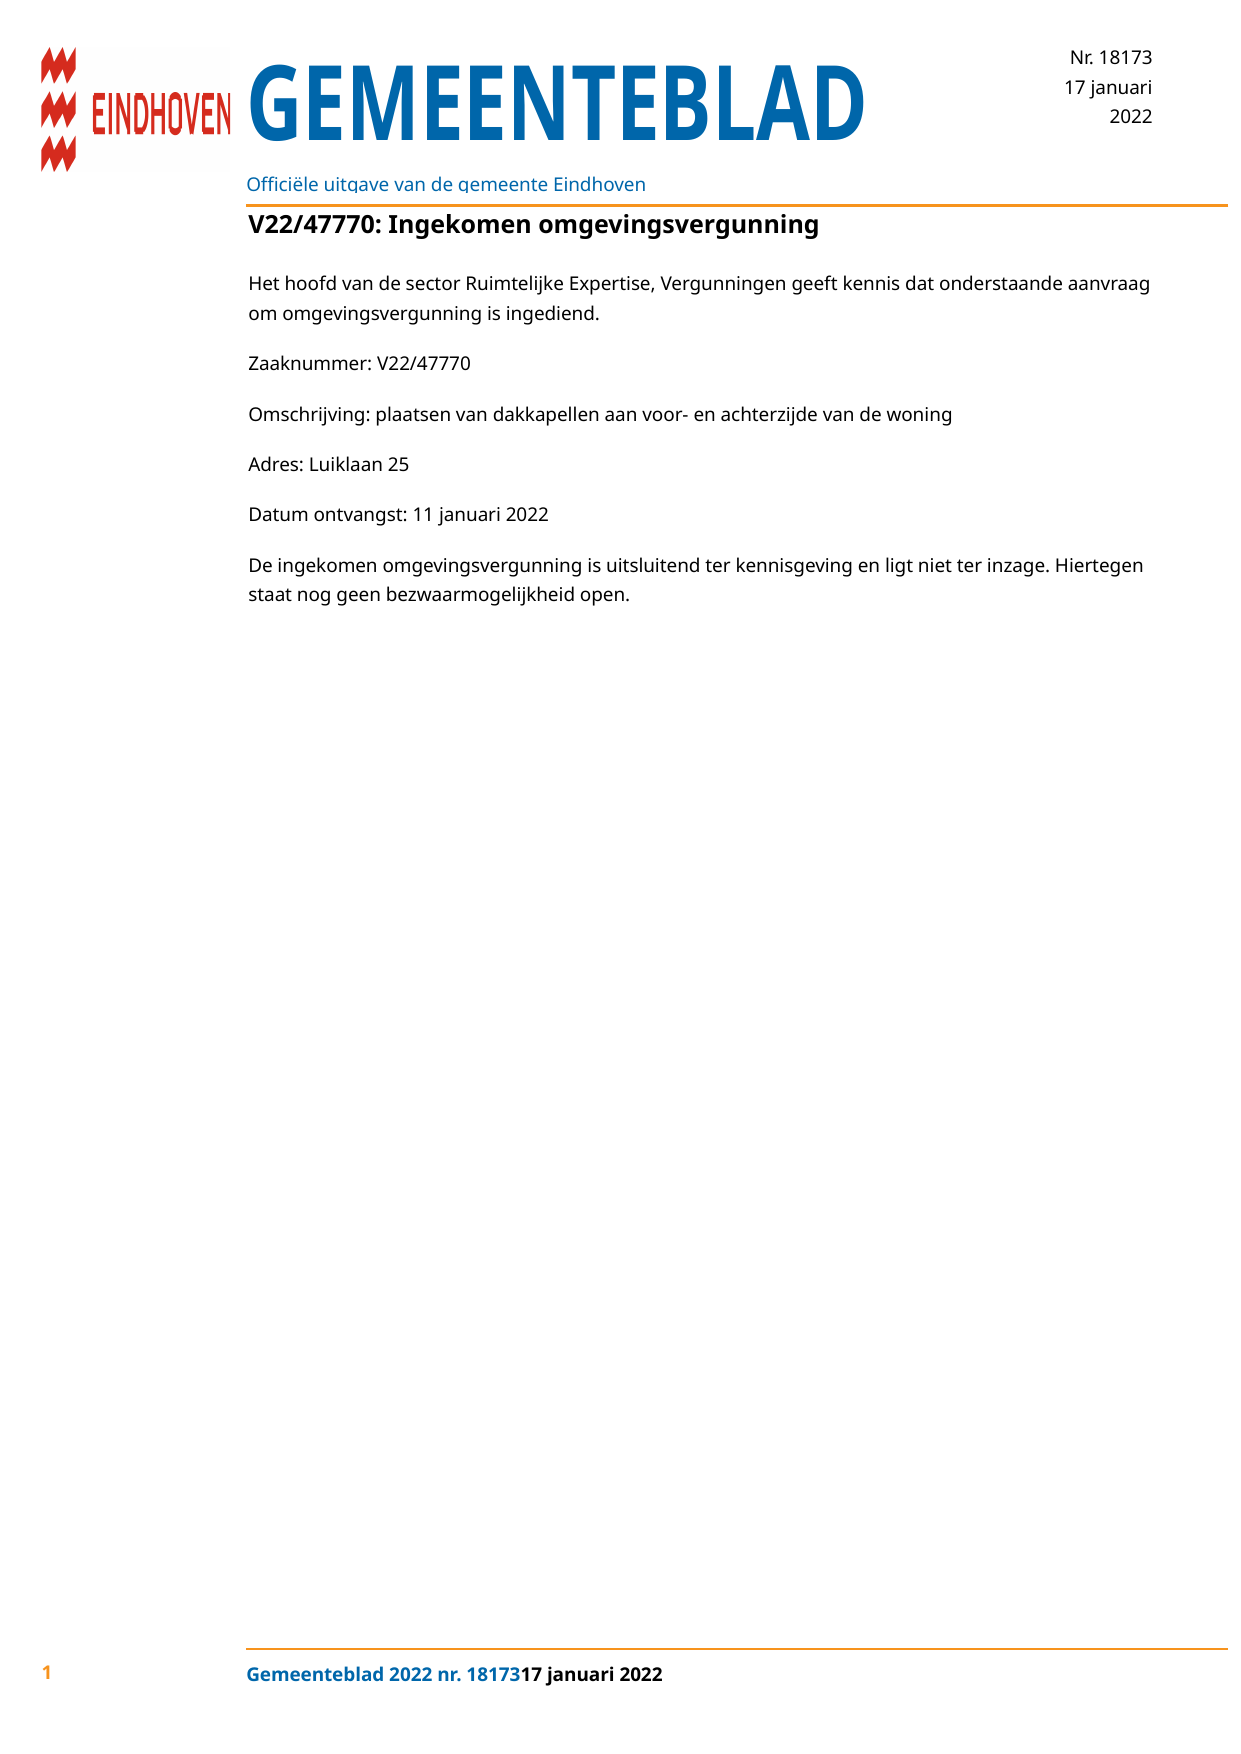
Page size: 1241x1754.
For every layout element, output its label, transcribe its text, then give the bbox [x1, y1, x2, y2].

picture [41, 47, 231, 172]
text Het hoofd van de sector Ruimtelijke Expertise, Vergunningen geeft kennis dat onderstaande aanvraag om omgevingsvergunning is ingediend. [248, 270, 1152, 326]
text Datum ontvangst: 11 januari 2022 [248, 502, 1152, 527]
text Adres: Luiklaan 25 [248, 451, 1152, 477]
text Omschrijving: plaatsen van dakkapellen aan voor- en achterzijde van de woning [248, 401, 1152, 426]
text De ingekomen omgevingsvergunning is uitsluitend ter kennisgeving en ligt niet ter inzage. Hiertegen staat nog geen bezwaarmogelijkheid open. [248, 552, 1152, 607]
text V22/47770: Ingekomen omgevingsvergunning [248, 207, 1152, 241]
text Zaaknummer: V22/47770 [248, 350, 1152, 376]
